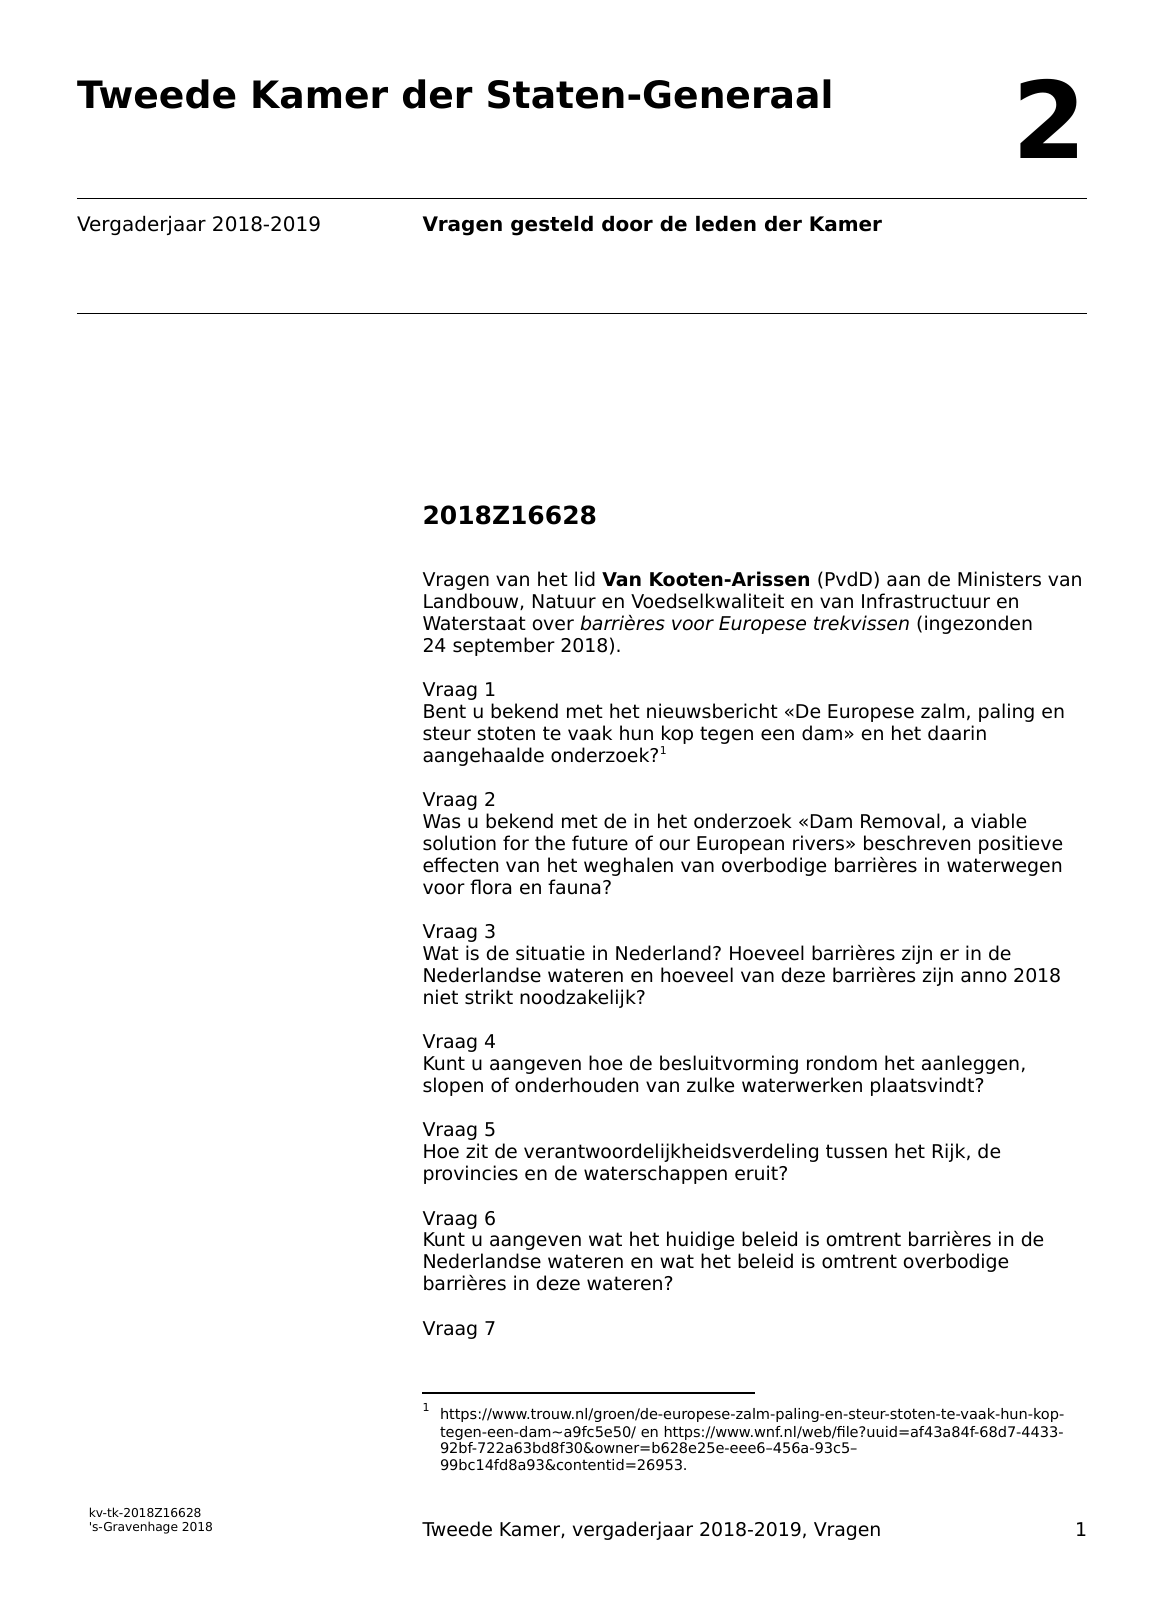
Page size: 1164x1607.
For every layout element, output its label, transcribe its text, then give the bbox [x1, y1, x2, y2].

text Kunt u aangeven hoe de besluitvorming rondom het aanleggen, slopen of onderhouden van zulke waterwerken plaatsvindt? [422, 1053, 1087, 1097]
text Vraag 1 [422, 679, 1087, 701]
text Vraag 2 [422, 789, 1087, 811]
text 2018Z16628 [422, 501, 1087, 531]
text Vraag 7 [422, 1317, 1087, 1339]
table_header Tweede Kamer der Staten-Generaal [77, 59, 886, 198]
text https://www.trouw.nl/groen/de-europese-zalm-paling-en-steur-stoten-te-vaak-hun-kop-tegen-een-dam~a9fc5e50/ en https://www.wnf.nl/web/file?uuid=af43a84f-68d7-4433-92bf-722a63bd8f30&owner=b628e25e-eee6–456a-93c5–99bc14fd8a93&contentid=26953. [422, 1402, 1087, 1474]
table_cell Vergaderjaar 2018-2019 [77, 199, 422, 313]
table_cell Vragen gesteld door de leden der Kamer [422, 199, 1087, 313]
text Vraag 3 [422, 921, 1087, 943]
text kv-tk-2018Z16628 [88, 1506, 323, 1520]
table_header 2 [886, 59, 1087, 198]
text Vragen van het lid Van Kooten-Arissen (PvdD) aan de Ministers van Landbouw, Natuur en Voedselkwaliteit en van Infrastructuur en Waterstaat over barrières voor Europese trekvissen (ingezonden 24 september 2018). [422, 569, 1087, 657]
text Vraag 5 [422, 1119, 1087, 1141]
text Wat is de situatie in Nederland? Hoeveel barrières zijn er in de Nederlandse wateren en hoeveel van deze barrières zijn anno 2018 niet strikt noodzakelijk? [422, 943, 1087, 1009]
text Kunt u aangeven wat het huidige beleid is omtrent barrières in de Nederlandse wateren en wat het beleid is omtrent overbodige barrières in deze wateren? [422, 1229, 1087, 1295]
text Vraag 4 [422, 1031, 1087, 1053]
text Vraag 6 [422, 1207, 1087, 1229]
text Bent u bekend met het nieuwsbericht «De Europese zalm, paling en steur stoten te vaak hun kop tegen een dam» en het daarin aangehaalde onderzoek? [422, 701, 1087, 767]
text 's-Gravenhage 2018 [88, 1520, 323, 1534]
text Was u bekend met de in het onderzoek «Dam Removal, a viable solution for the future of our European rivers» beschreven positieve effecten van het weghalen van overbodige barrières in waterwegen voor flora en fauna? [422, 811, 1087, 899]
text Hoe zit de verantwoordelijkheidsverdeling tussen het Rijk, de provincies en de waterschappen eruit? [422, 1141, 1087, 1185]
